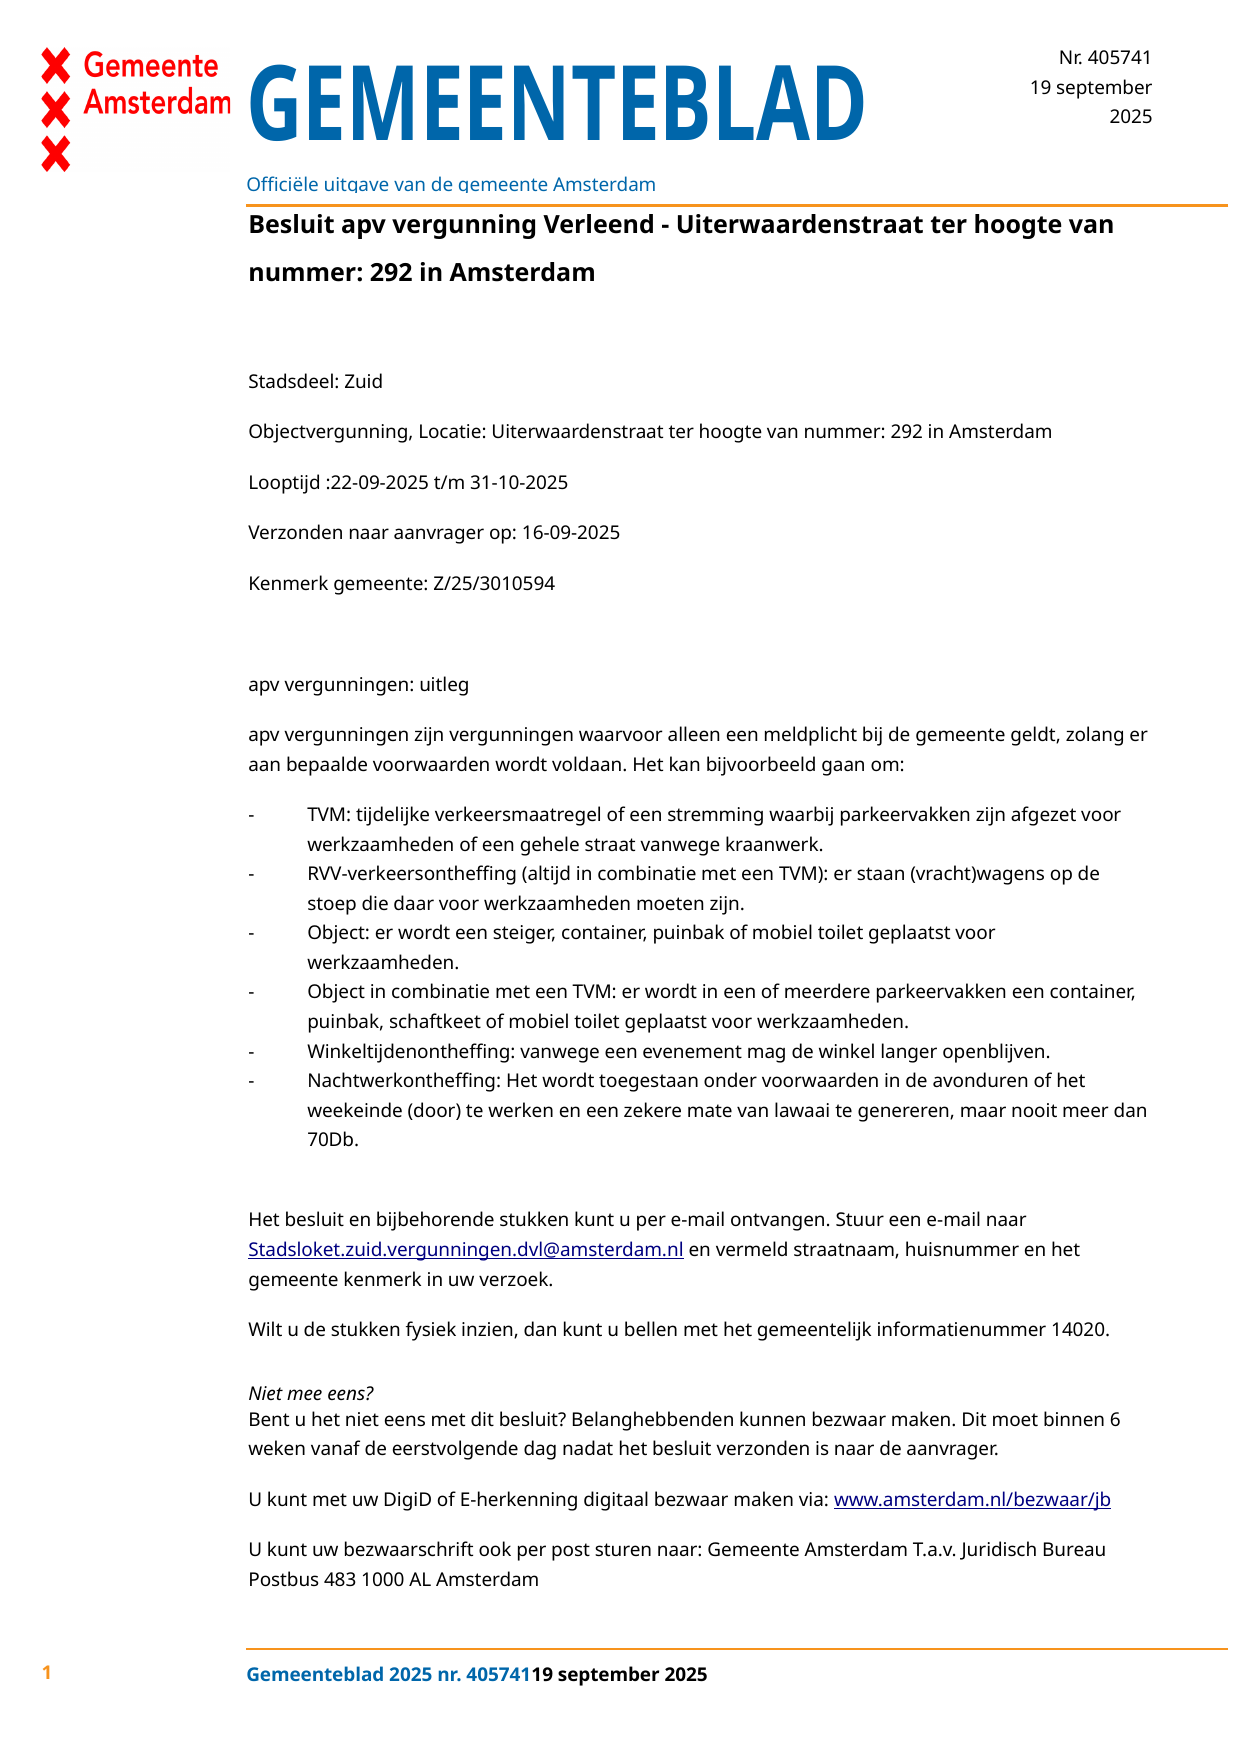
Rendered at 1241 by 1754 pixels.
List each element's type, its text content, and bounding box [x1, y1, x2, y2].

list Object in combinatie met een TVM: er wordt in een of meerdere parkeervakken een container, puinbak, schaftkeet of mobiel toilet geplaatst voor werkzaamheden. [248, 979, 1152, 1034]
text apv vergunningen zijn vergunningen waarvoor alleen een meldplicht bij de gemeente geldt, zolang er aan bepaalde voorwaarden wordt voldaan. Het kan bijvoorbeeld gaan om: [248, 721, 1152, 777]
text Verzonden naar aanvrager op: 16-09-2025 [248, 519, 1152, 545]
text U kunt uw bezwaarschrift ook per post sturen naar: Gemeente Amsterdam T.a.v. Juridisch Bureau Postbus 483 1000 AL Amsterdam [248, 1536, 1152, 1592]
text Niet mee eens? [248, 1380, 1152, 1406]
text Kenmerk gemeente: Z/25/3010594 [248, 570, 1152, 596]
text U kunt met uw DigiD of E-herkenning digitaal bezwaar maken via: www.amsterdam.nl/bezwaar/jb [248, 1486, 1152, 1512]
text Looptijd :22-09-2025 t/m 31-10-2025 [248, 469, 1152, 495]
text Wilt u de stukken fysiek inzien, dan kunt u bellen met het gemeentelijk informatienummer 14020. [248, 1316, 1152, 1342]
text Bent u het niet eens met dit besluit? Belanghebbenden kunnen bezwaar maken. Dit moet binnen 6 weken vanaf de eerstvolgende dag nadat het besluit verzonden is naar de aanvrager. [248, 1406, 1152, 1461]
list RVV-verkeersontheffing (altijd in combinatie met een TVM): er staan (vracht)wagens op de stoep die daar voor werkzaamheden moeten zijn. [248, 860, 1152, 916]
text Het besluit en bijbehorende stukken kunt u per e-mail ontvangen. Stuur een e-mail naar Stadsloket.zuid.vergunningen.dvl@amsterdam.nl en vermeld straatnaam, huisnummer en het gemeente kenmerk in uw verzoek. [248, 1207, 1152, 1292]
picture [41, 47, 231, 172]
list Nachtwerkontheffing: Het wordt toegestaan onder voorwaarden in de avonduren of het weekeinde (door) te werken en een zekere mate van lawaai te genereren, maar nooit meer dan 70Db. [248, 1067, 1152, 1152]
text Objectvergunning, Locatie: Uiterwaardenstraat ter hoogte van nummer: 292 in Amsterdam [248, 419, 1152, 444]
list Object: er wordt een steiger, container, puinbak of mobiel toilet geplaatst voor werkzaamheden. [248, 919, 1152, 975]
text Stadsdeel: Zuid [248, 368, 1152, 394]
text Besluit apv vergunning Verleend - Uiterwaardenstraat ter hoogte van nummer: 292 in Amsterdam [248, 207, 1152, 288]
list TVM: tijdelijke verkeersmaatregel of een stremming waarbij parkeervakken zijn afgezet voor werkzaamheden of een gehele straat vanwege kraanwerk. [248, 801, 1152, 857]
text apv vergunningen: uitleg [248, 671, 1152, 697]
list Winkeltijdenontheffing: vanwege een evenement mag de winkel langer openblijven. [248, 1038, 1152, 1064]
